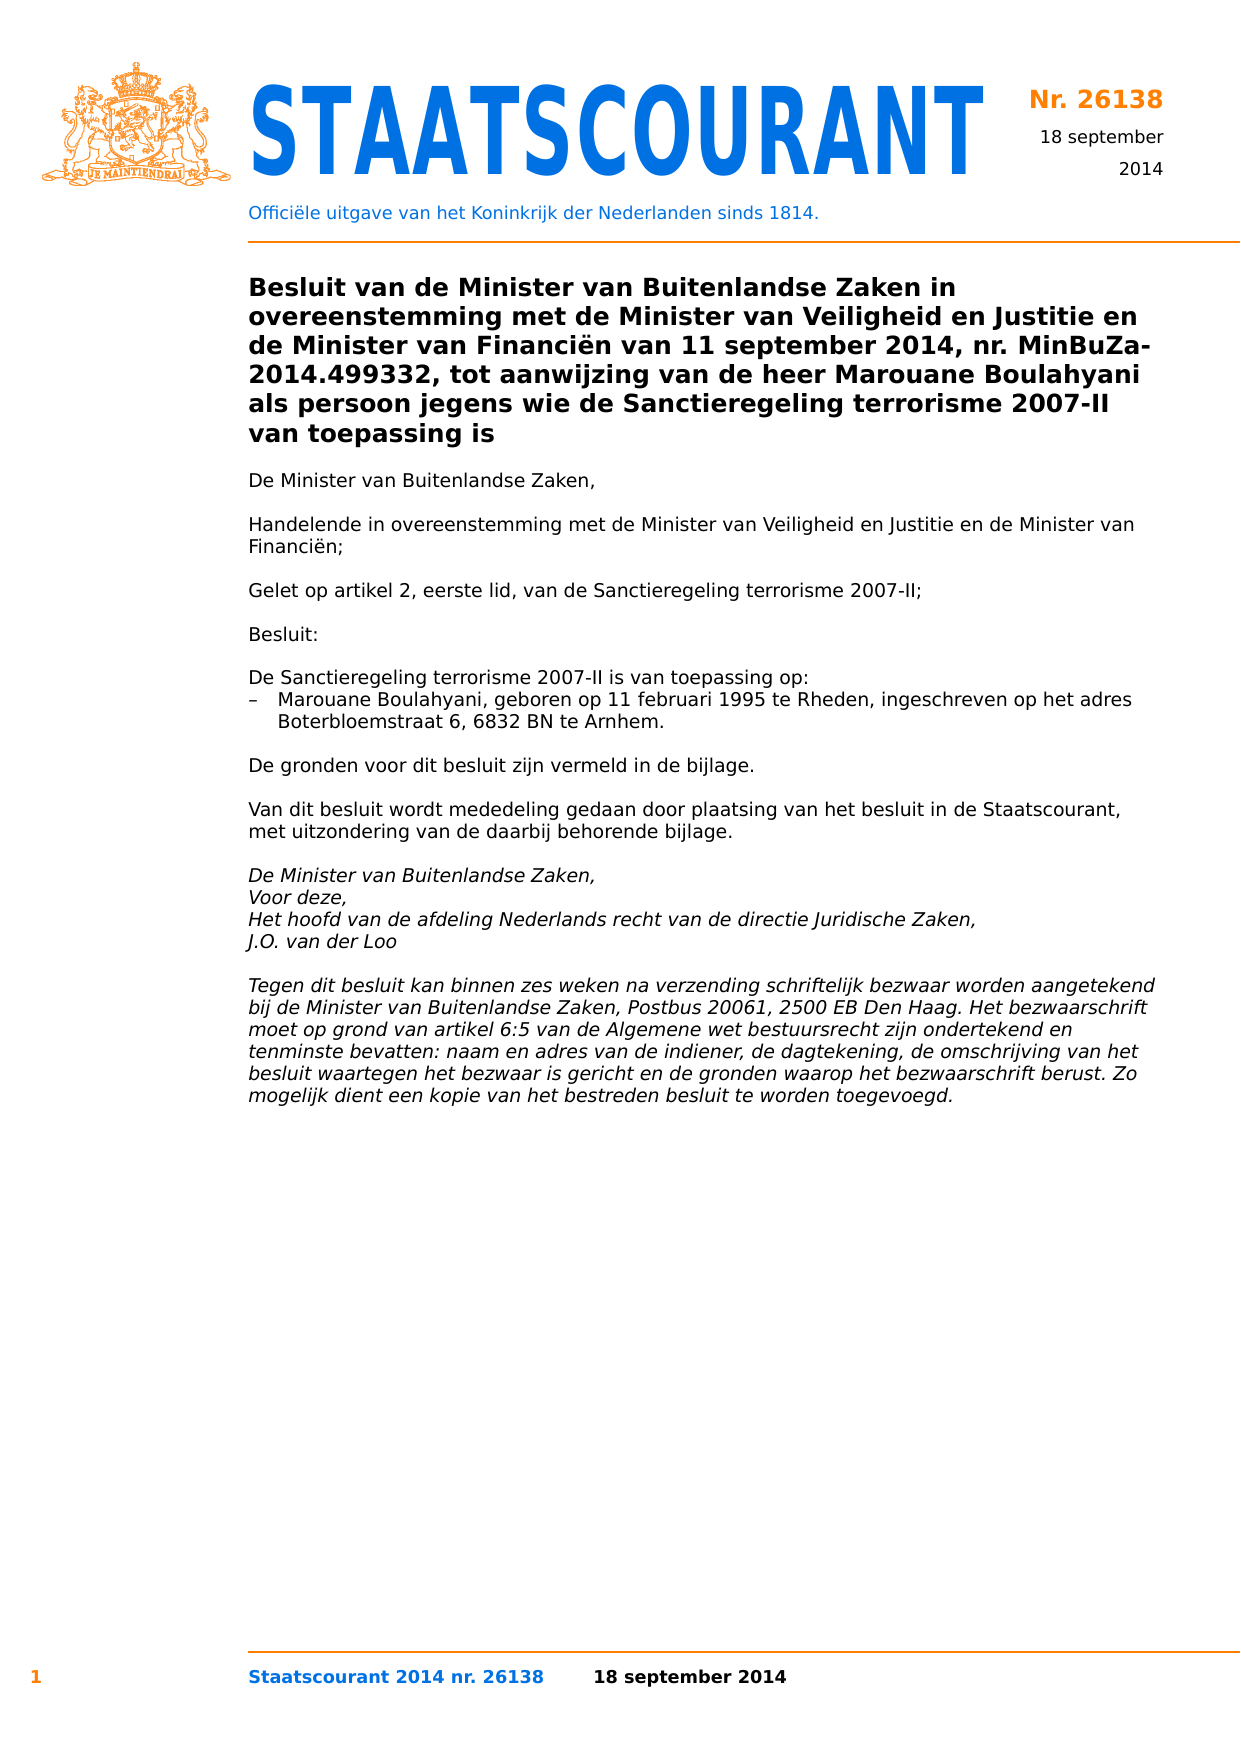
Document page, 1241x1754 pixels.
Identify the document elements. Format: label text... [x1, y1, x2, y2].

text – Marouane Boulahyani, geboren op 11 februari 1995 te Rheden, ingeschreven op het adres Boterbloemstraat 6, 6832 BN te Arnhem. [248, 689, 1163, 733]
text De Minister van Buitenlandse Zaken, Voor deze, Het hoofd van de afdeling Nederlands recht van de directie Juridische Zaken, J.O. van der Loo [248, 865, 1163, 953]
text De Sanctieregeling terrorisme 2007-II is van toepassing op: [248, 667, 1163, 689]
text Besluit: [248, 623, 1163, 645]
text De Minister van Buitenlandse Zaken, [248, 470, 1163, 492]
table_header Nr. 26138 [998, 62, 1240, 121]
subtitle Besluit van de Minister van Buitenlandse Zaken in overeenstemming met de Minister van Veiligheid en Justitie en de Minister van Financiën van 11 september 2014, nr. MinBuZa-2014.499332, tot aanwijzing van de heer Marouane Boulahyani als persoon jegens wie de Sanctieregeling terrorisme 2007-II van toepassing is [248, 273, 1163, 448]
table_header [25, 62, 248, 241]
table_cell 18 september [998, 121, 1240, 153]
text Van dit besluit wordt mededeling gedaan door plaatsing van het besluit in de Staatscourant, met uitzondering van de daarbij behorende bijlage. [248, 799, 1163, 843]
table_header STAATSCOURANT [248, 62, 998, 203]
text Handelende in overeenstemming met de Minister van Veiligheid en Justitie en de Minister van Financiën; [248, 514, 1163, 558]
table_cell 2014 [998, 153, 1240, 203]
text Tegen dit besluit kan binnen zes weken na verzending schriftelijk bezwaar worden aangetekend bij de Minister van Buitenlandse Zaken, Postbus 20061, 2500 EB Den Haag. Het bezwaarschrift moet op grond van artikel 6:5 van de Algemene wet bestuursrecht zijn ondertekend en tenminste bevatten: naam en adres van de indiener, de dagtekening, de omschrijving van het besluit waartegen het bezwaar is gericht en de gronden waarop het bezwaarschrift berust. Zo mogelijk dient een kopie van het bestreden besluit te worden toegevoegd. [248, 974, 1163, 1106]
text Gelet op artikel 2, eerste lid, van de Sanctieregeling terrorisme 2007-II; [248, 579, 1163, 602]
picture [41, 62, 231, 186]
text De gronden voor dit besluit zijn vermeld in de bijlage. [248, 755, 1163, 777]
table_cell Officiële uitgave van het Koninkrijk der Nederlanden sinds 1814. [248, 203, 1240, 241]
